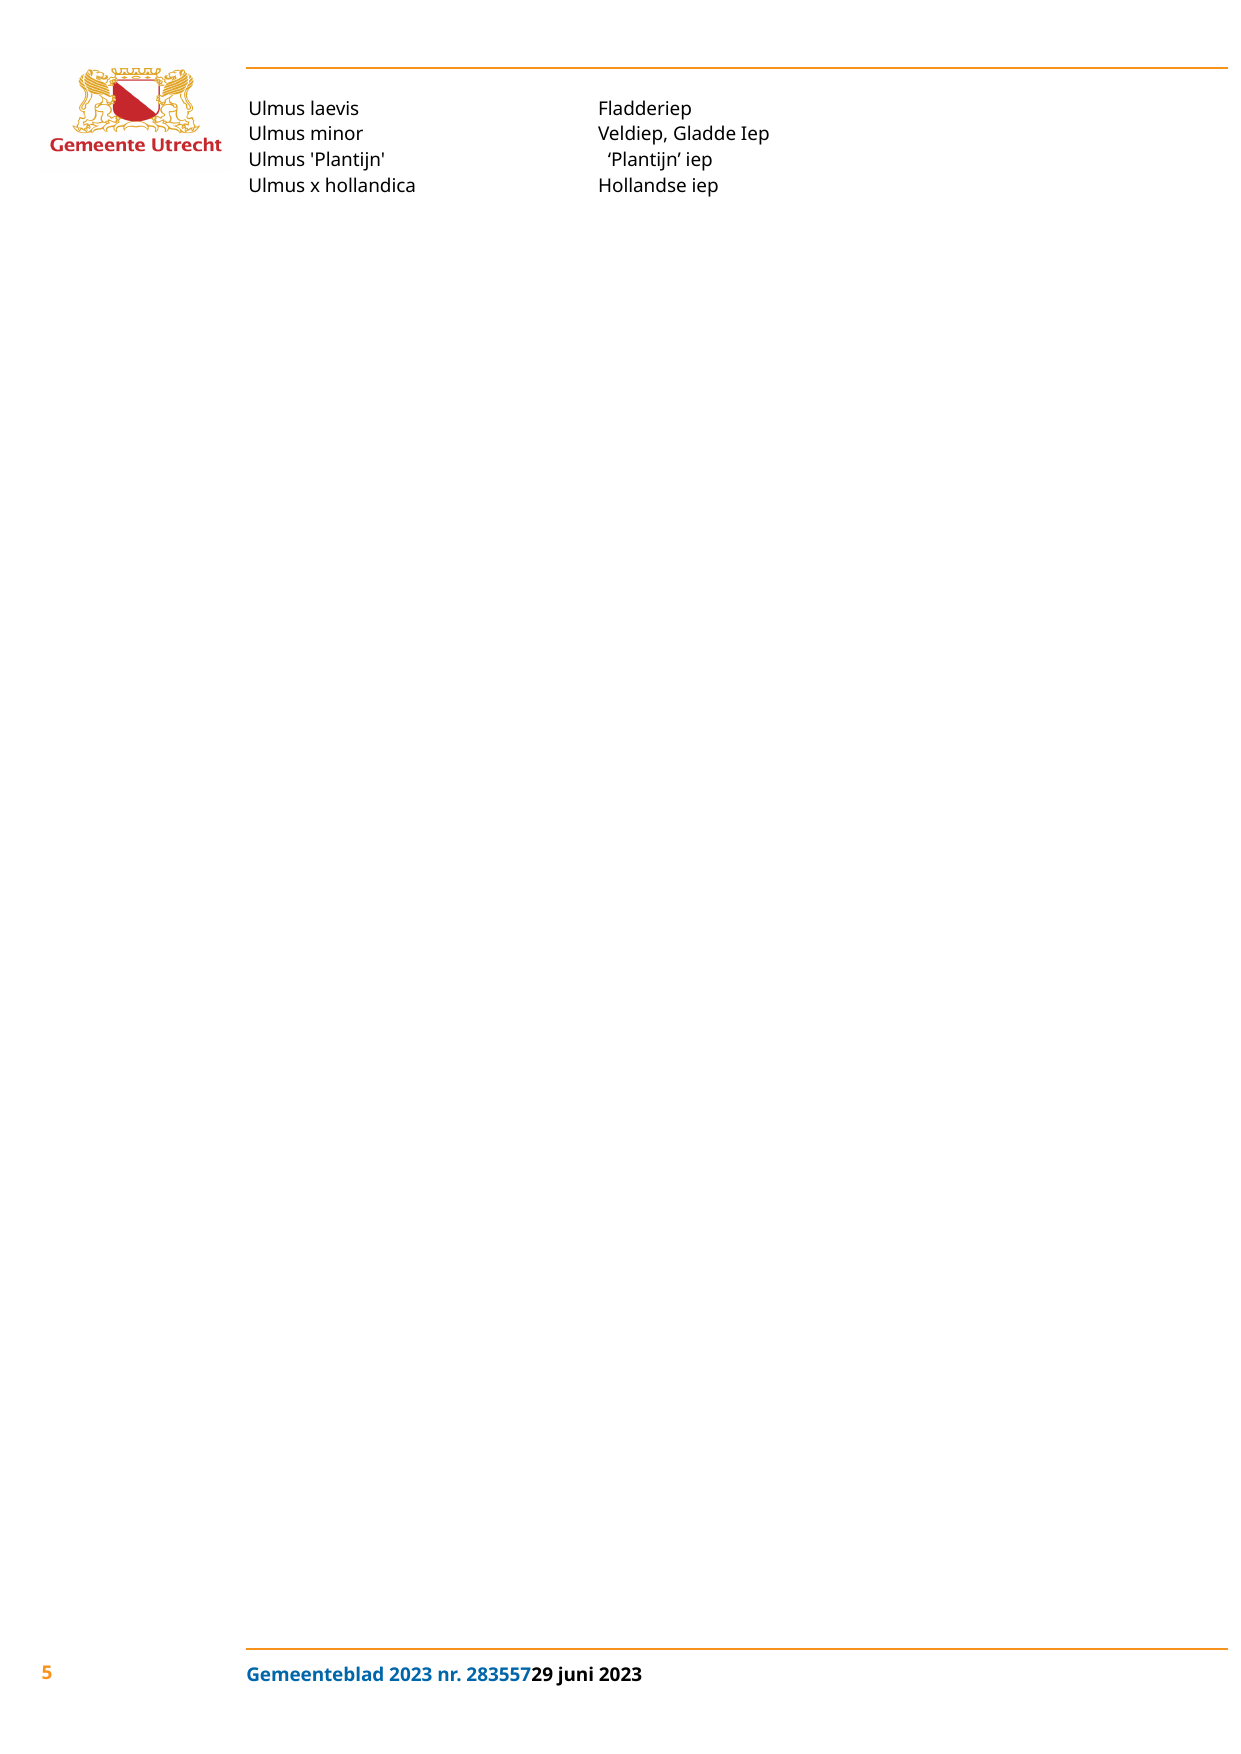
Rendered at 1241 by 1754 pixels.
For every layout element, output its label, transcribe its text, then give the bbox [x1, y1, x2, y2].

table_cell ‘Plantijn’ iep [598, 146, 1152, 172]
table_cell Veldiep, Gladde Iep [598, 121, 1152, 146]
table_cell Hollandse iep [598, 172, 1152, 198]
table_cell Ulmus 'Plantijn' [248, 146, 598, 172]
picture [41, 47, 231, 172]
table_cell Ulmus x hollandica [248, 172, 598, 198]
table_cell Fladderiep [598, 95, 1152, 121]
table_cell Ulmus laevis [248, 95, 598, 121]
table_cell Ulmus minor [248, 121, 598, 146]
